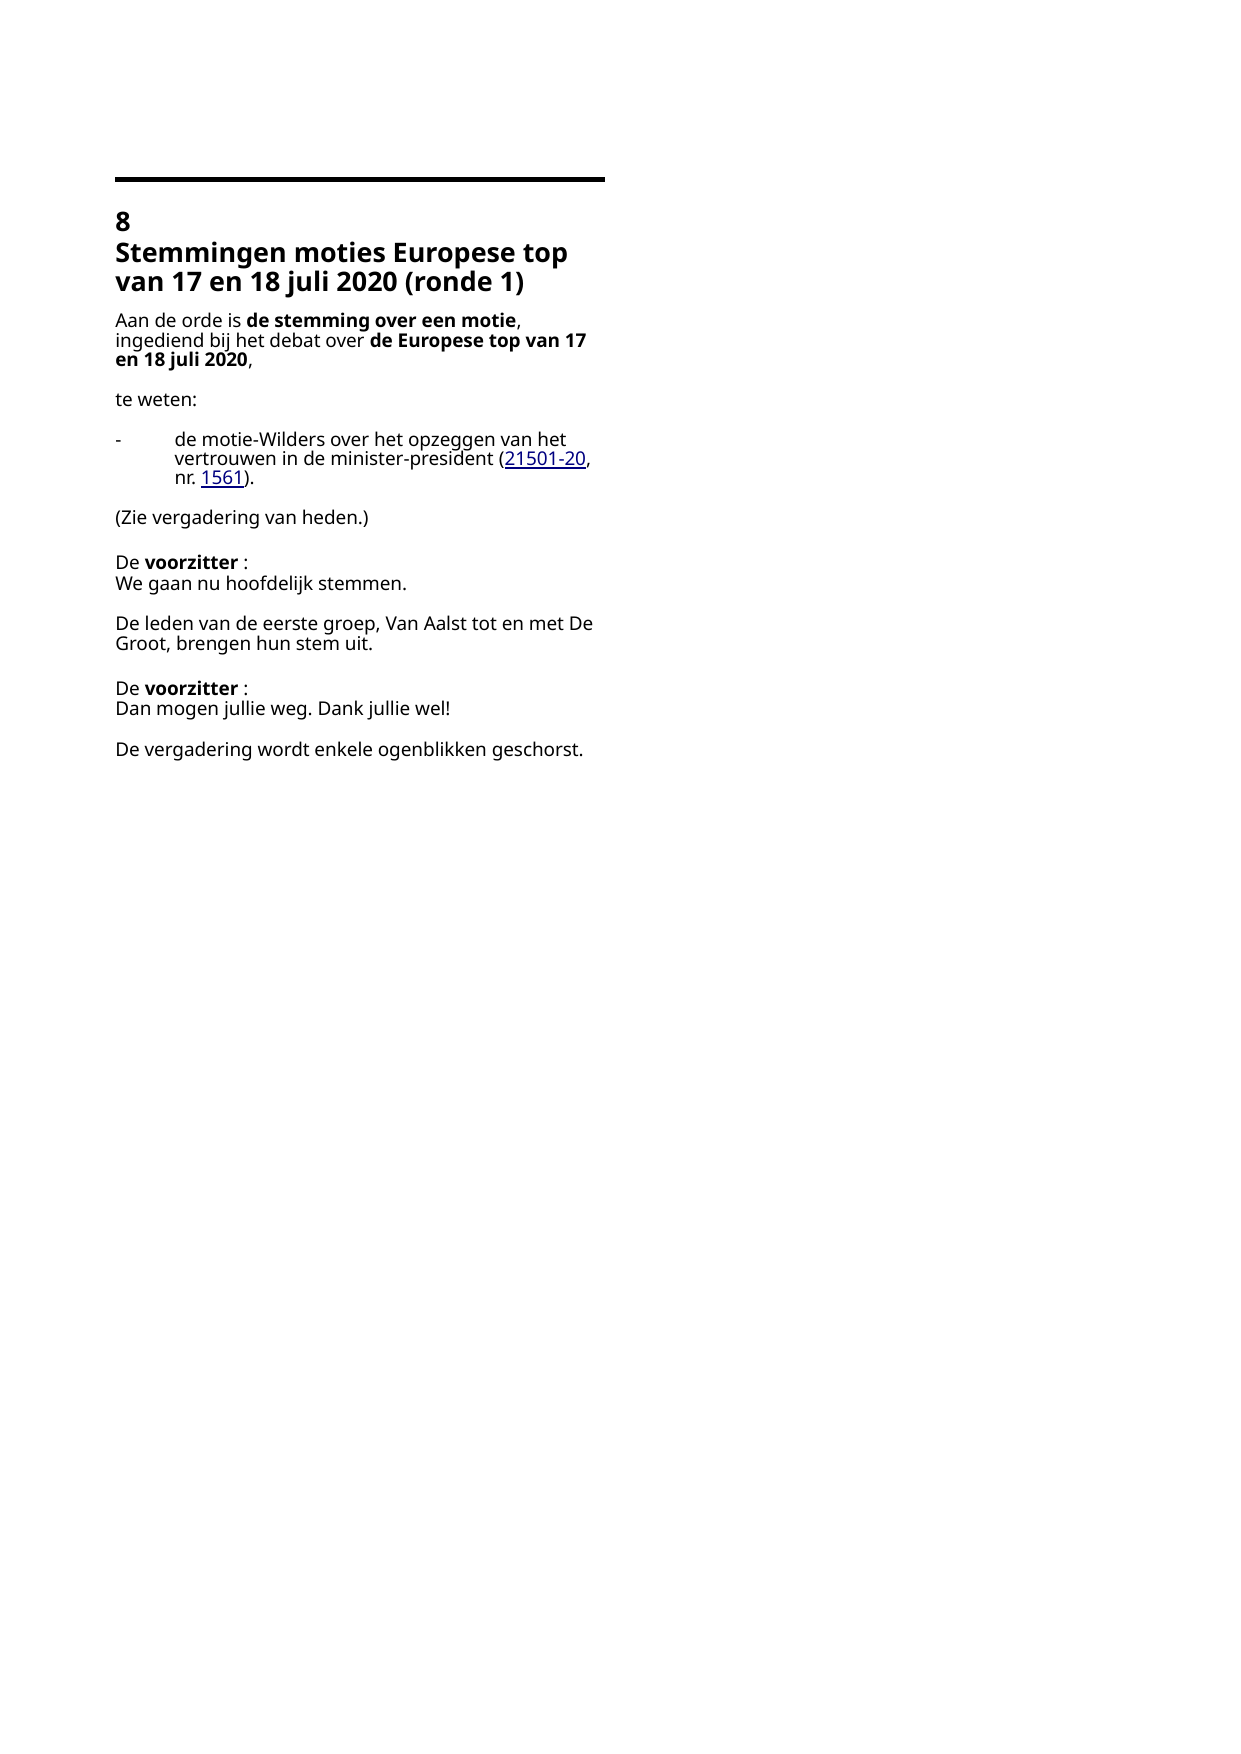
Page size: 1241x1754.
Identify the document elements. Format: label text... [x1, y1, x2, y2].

text De voorzitter : [115, 549, 605, 575]
text (Zie vergadering van heden.) [115, 509, 605, 529]
text De voorzitter : [115, 675, 605, 700]
text te weten: [115, 391, 605, 410]
text 8 [115, 203, 605, 239]
text Dan mogen jullie weg. Dank jullie wel! [115, 700, 605, 720]
text De leden van de eerste groep, Van Aalst tot en met De Groot, brengen hun stem uit. [115, 615, 605, 654]
list de motie-Wilders over het opzeggen van het vertrouwen in de minister-president (21501-20, nr. 1561). [115, 431, 605, 489]
text De vergadering wordt enkele ogenblikken geschorst. [115, 741, 605, 760]
text We gaan nu hoofdelijk stemmen. [115, 575, 605, 594]
text Stemmingen moties Europese top van 17 en 18 juli 2020 (ronde 1) [115, 239, 605, 312]
text Aan de orde is de stemming over een motie, ingediend bij het debat over de Europese top van 17 en 18 juli 2020, [115, 312, 605, 370]
